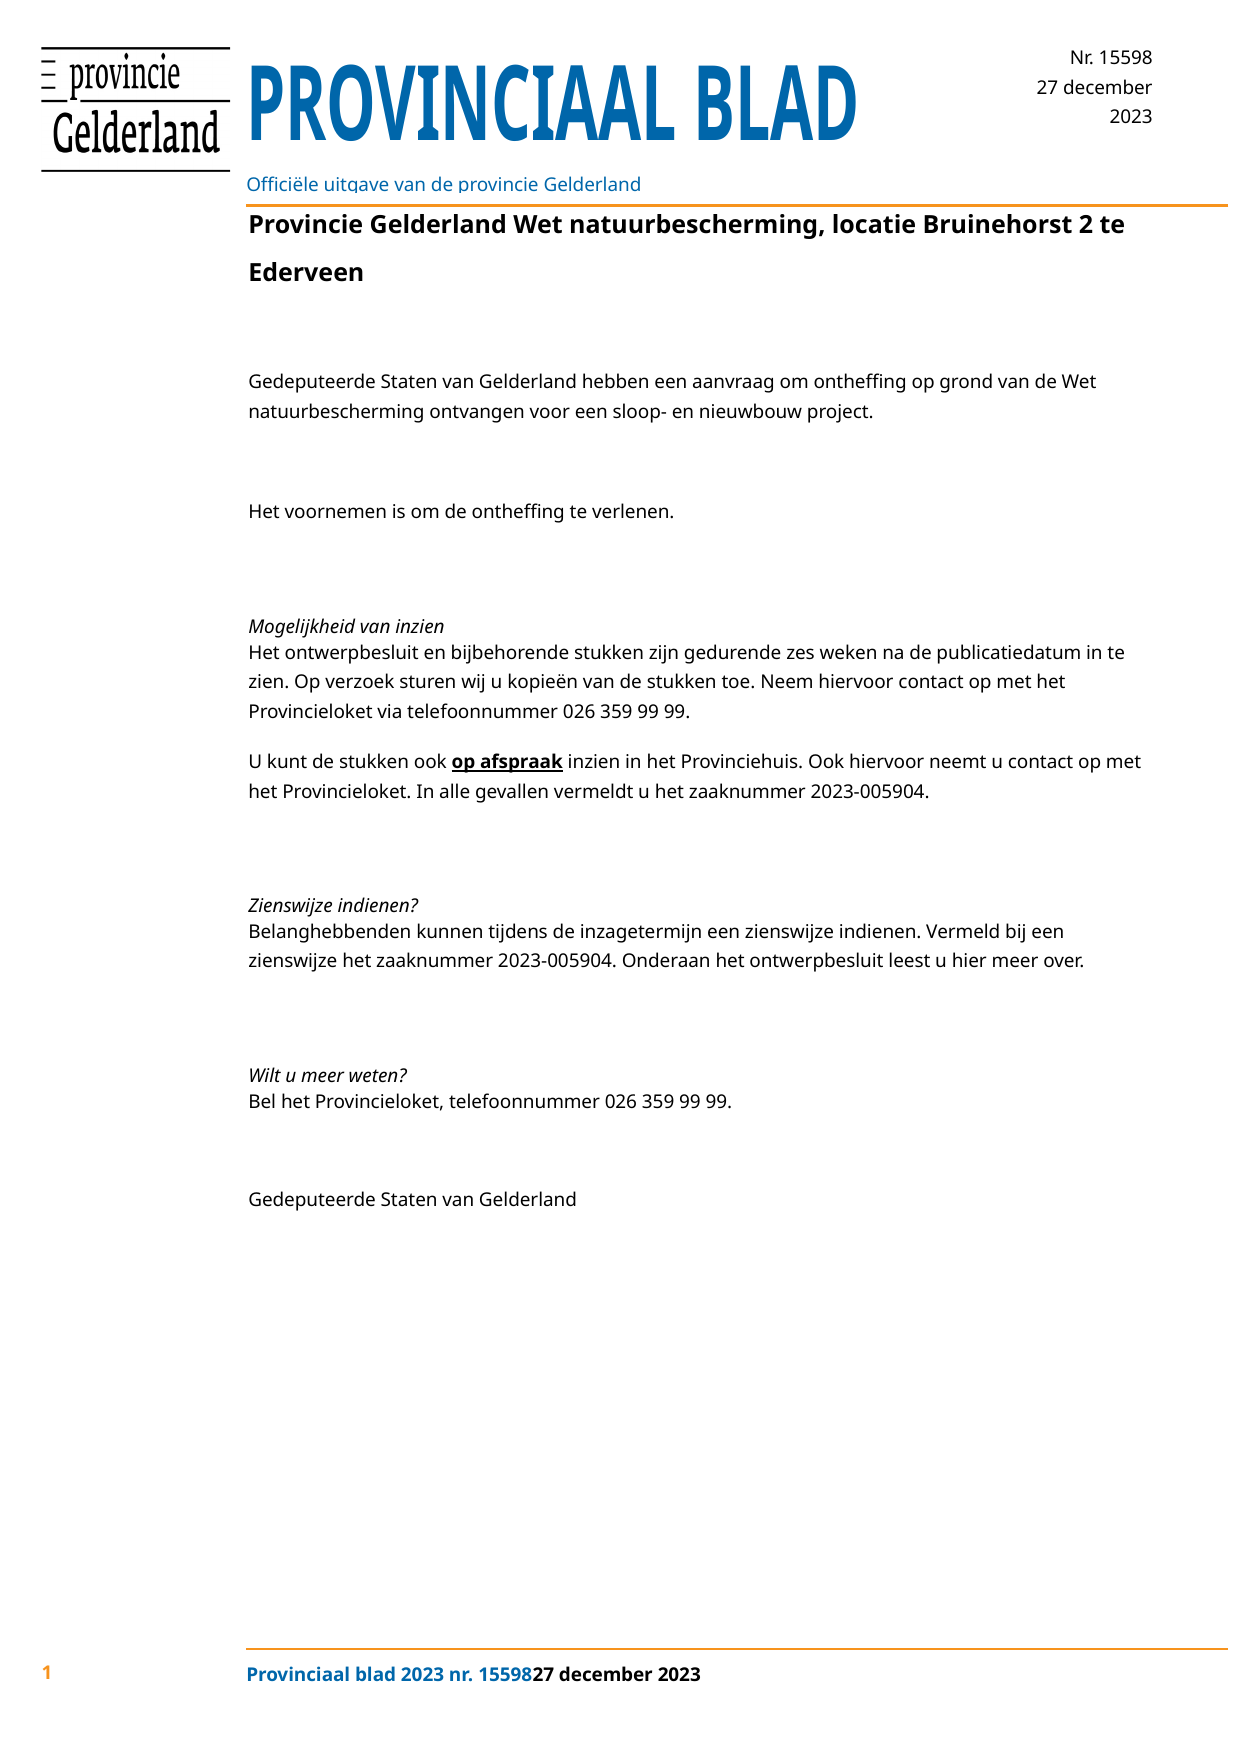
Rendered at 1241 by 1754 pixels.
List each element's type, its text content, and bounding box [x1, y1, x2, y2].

text Provincie Gelderland Wet natuurbescherming, locatie Bruinehorst 2 te Ederveen [248, 207, 1152, 288]
text Gedeputeerde Staten van Gelderland [248, 1186, 1152, 1212]
text Gedeputeerde Staten van Gelderland hebben een aanvraag om ontheffing op grond van de Wet natuurbescherming ontvangen voor een sloop- en nieuwbouw project. [248, 368, 1152, 424]
text Het ontwerpbesluit en bijbehorende stukken zijn gedurende zes weken na de publicatiedatum in te zien. Op verzoek sturen wij u kopieën van de stukken toe. Neem hiervoor contact op met het Provincieloket via telefoonnummer 026 359 99 99. [248, 639, 1152, 724]
text Mogelijkheid van inzien [248, 613, 1152, 639]
text U kunt de stukken ook op afspraak inzien in het Provinciehuis. Ook hiervoor neemt u contact op met het Provincieloket. In alle gevallen vermeldt u het zaaknummer 2023-005904. [248, 748, 1152, 804]
text Bel het Provincieloket, telefoonnummer 026 359 99 99. [248, 1088, 1152, 1113]
text Belanghebbenden kunnen tijdens de inzagetermijn een zienswijze indienen. Vermeld bij een zienswijze het zaaknummer 2023-005904. Onderaan het ontwerpbesluit leest u hier meer over. [248, 918, 1152, 973]
text Wilt u meer weten? [248, 1062, 1152, 1088]
picture [41, 47, 231, 172]
text Zienswijze indienen? [248, 892, 1152, 918]
text Het voornemen is om de ontheffing te verlenen. [248, 499, 1152, 524]
